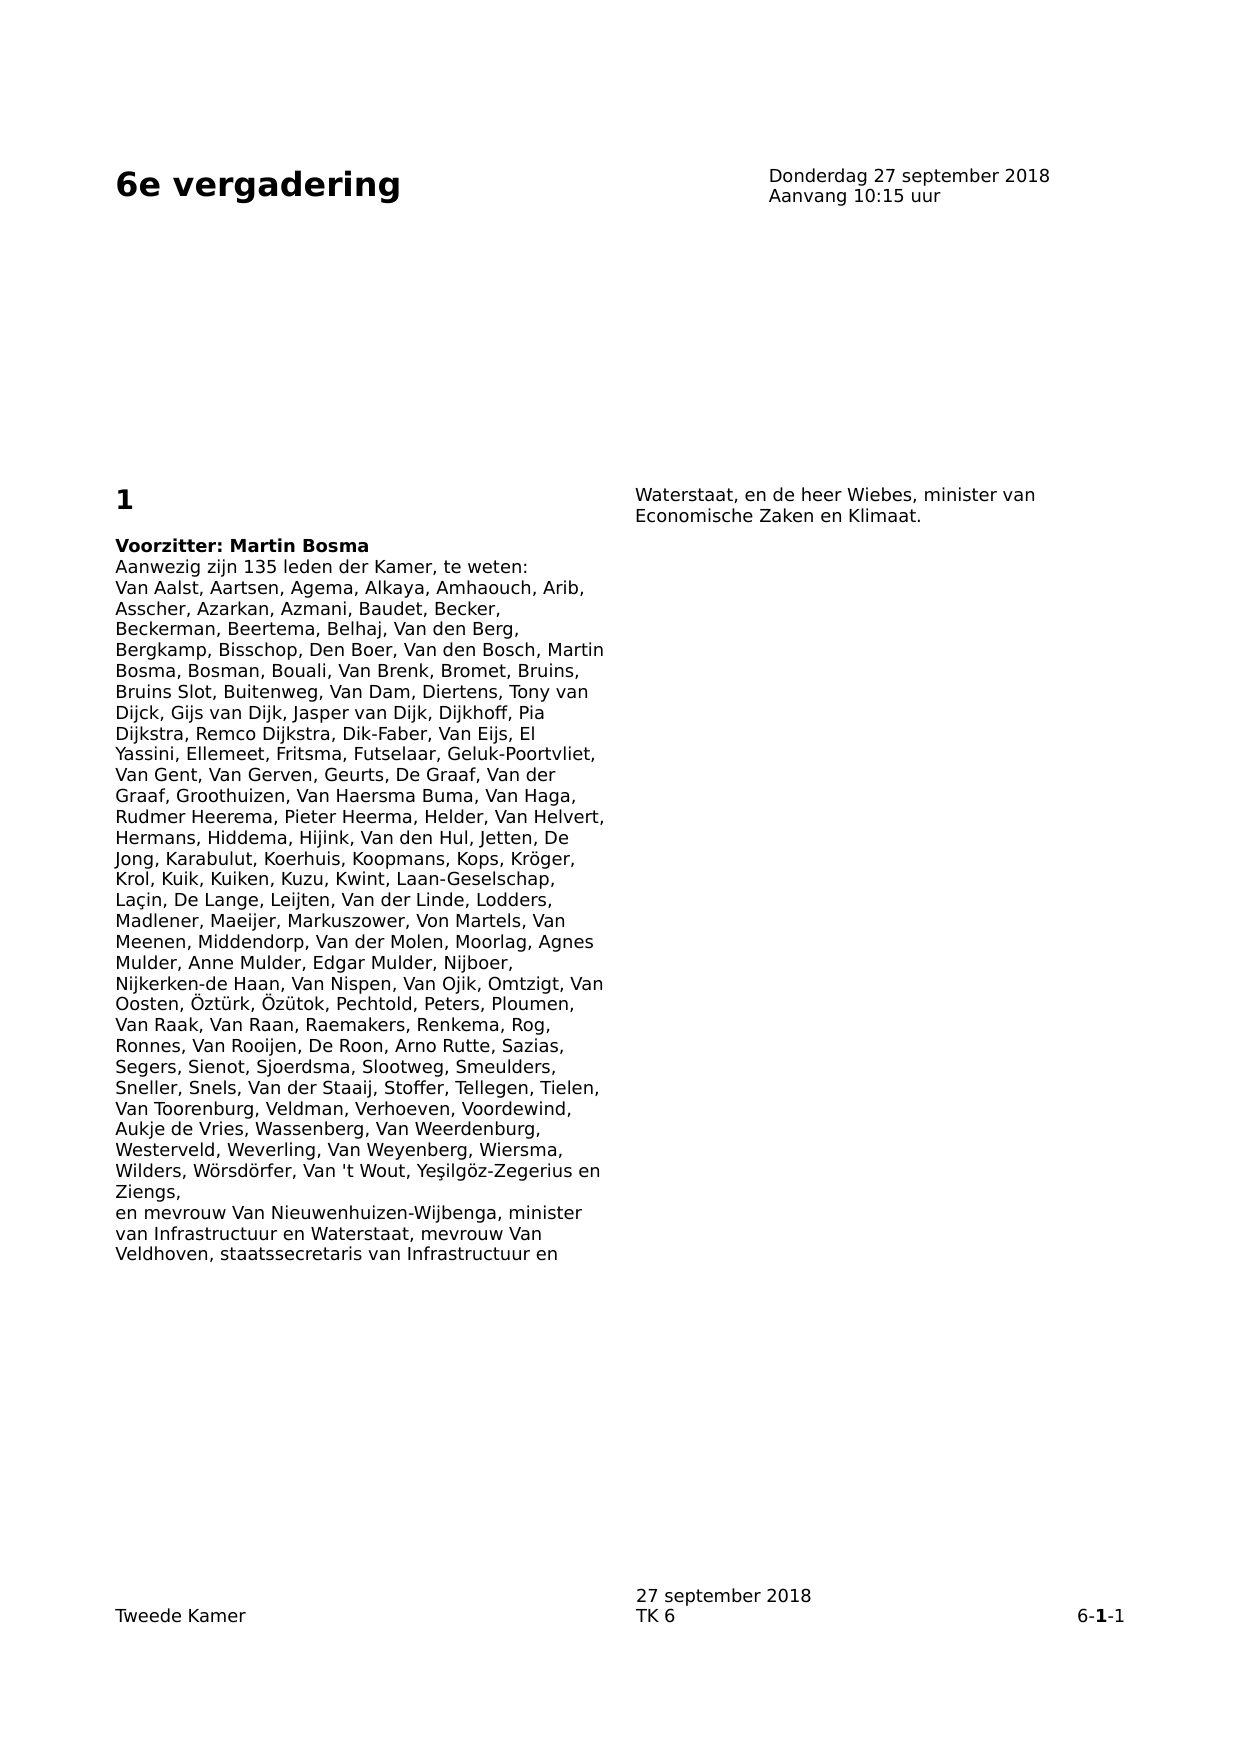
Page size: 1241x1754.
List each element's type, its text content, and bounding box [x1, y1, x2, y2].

table_cell Aanvang 10:15 uur [769, 186, 1125, 207]
text Voorzitter: Martin Bosma [115, 536, 605, 557]
text Waterstaat, en de heer Wiebes, minister van Economische Zaken en Klimaat. [635, 484, 1125, 526]
text Aanwezig zijn 135 leden der Kamer, te weten: [115, 557, 605, 577]
text Van Aalst, Aartsen, Agema, Alkaya, Amhaouch, Arib, Asscher, Azarkan, Azmani, Baudet, Becker, Beckerman, Beertema, Belhaj, Van den Berg, Bergkamp, Bisschop, Den Boer, Van den Bosch, Martin Bosma, Bosman, Bouali, Van Brenk, Bromet, Bruins, Bruins Slot, Buitenweg, Van Dam, Diertens, Tony van Dijck, Gijs van Dijk, Jasper van Dijk, Dijkhoff, Pia Dijkstra, Remco Dijkstra, Dik-Faber, Van Eijs, El Yassini, Ellemeet, Fritsma, Futselaar, Geluk-Poortvliet, Van Gent, Van Gerven, Geurts, De Graaf, Van der Graaf, Groothuizen, Van Haersma Buma, Van Haga, Rudmer Heerema, Pieter Heerma, Helder, Van Helvert, Hermans, Hiddema, Hijink, Van den Hul, Jetten, De Jong, Karabulut, Koerhuis, Koopmans, Kops, Kröger, Krol, Kuik, Kuiken, Kuzu, Kwint, Laan-Geselschap, Laçin, De Lange, Leijten, Van der Linde, Lodders, Madlener, Maeijer, Markuszower, Von Martels, Van Meenen, Middendorp, Van der Molen, Moorlag, Agnes Mulder, Anne Mulder, Edgar Mulder, Nijboer, Nijkerken-de Haan, Van Nispen, Van Ojik, Omtzigt, Van Oosten, Öztürk, Özütok, Pechtold, Peters, Ploumen, Van Raak, Van Raan, Raemakers, Renkema, Rog, Ronnes, Van Rooijen, De Roon, Arno Rutte, Sazias, Segers, Sienot, Sjoerdsma, Slootweg, Smeulders, Sneller, Snels, Van der Staaij, Stoffer, Tellegen, Tielen, Van Toorenburg, Veldman, Verhoeven, Voordewind, Aukje de Vries, Wassenberg, Van Weerdenburg, Westerveld, Weverling, Van Weyenberg, Wiersma, Wilders, Wörsdörfer, Van 't Wout, Yeşilgöz-Zegerius en Ziengs, [115, 577, 605, 1202]
text en mevrouw Van Nieuwenhuizen-Wijbenga, minister van Infrastructuur en Waterstaat, mevrouw Van Veldhoven, staatssecretaris van Infrastructuur en [115, 1202, 605, 1265]
title 1 [115, 484, 605, 516]
table_header 6e vergadering [115, 165, 768, 207]
table_header Donderdag 27 september 2018 [769, 165, 1125, 186]
